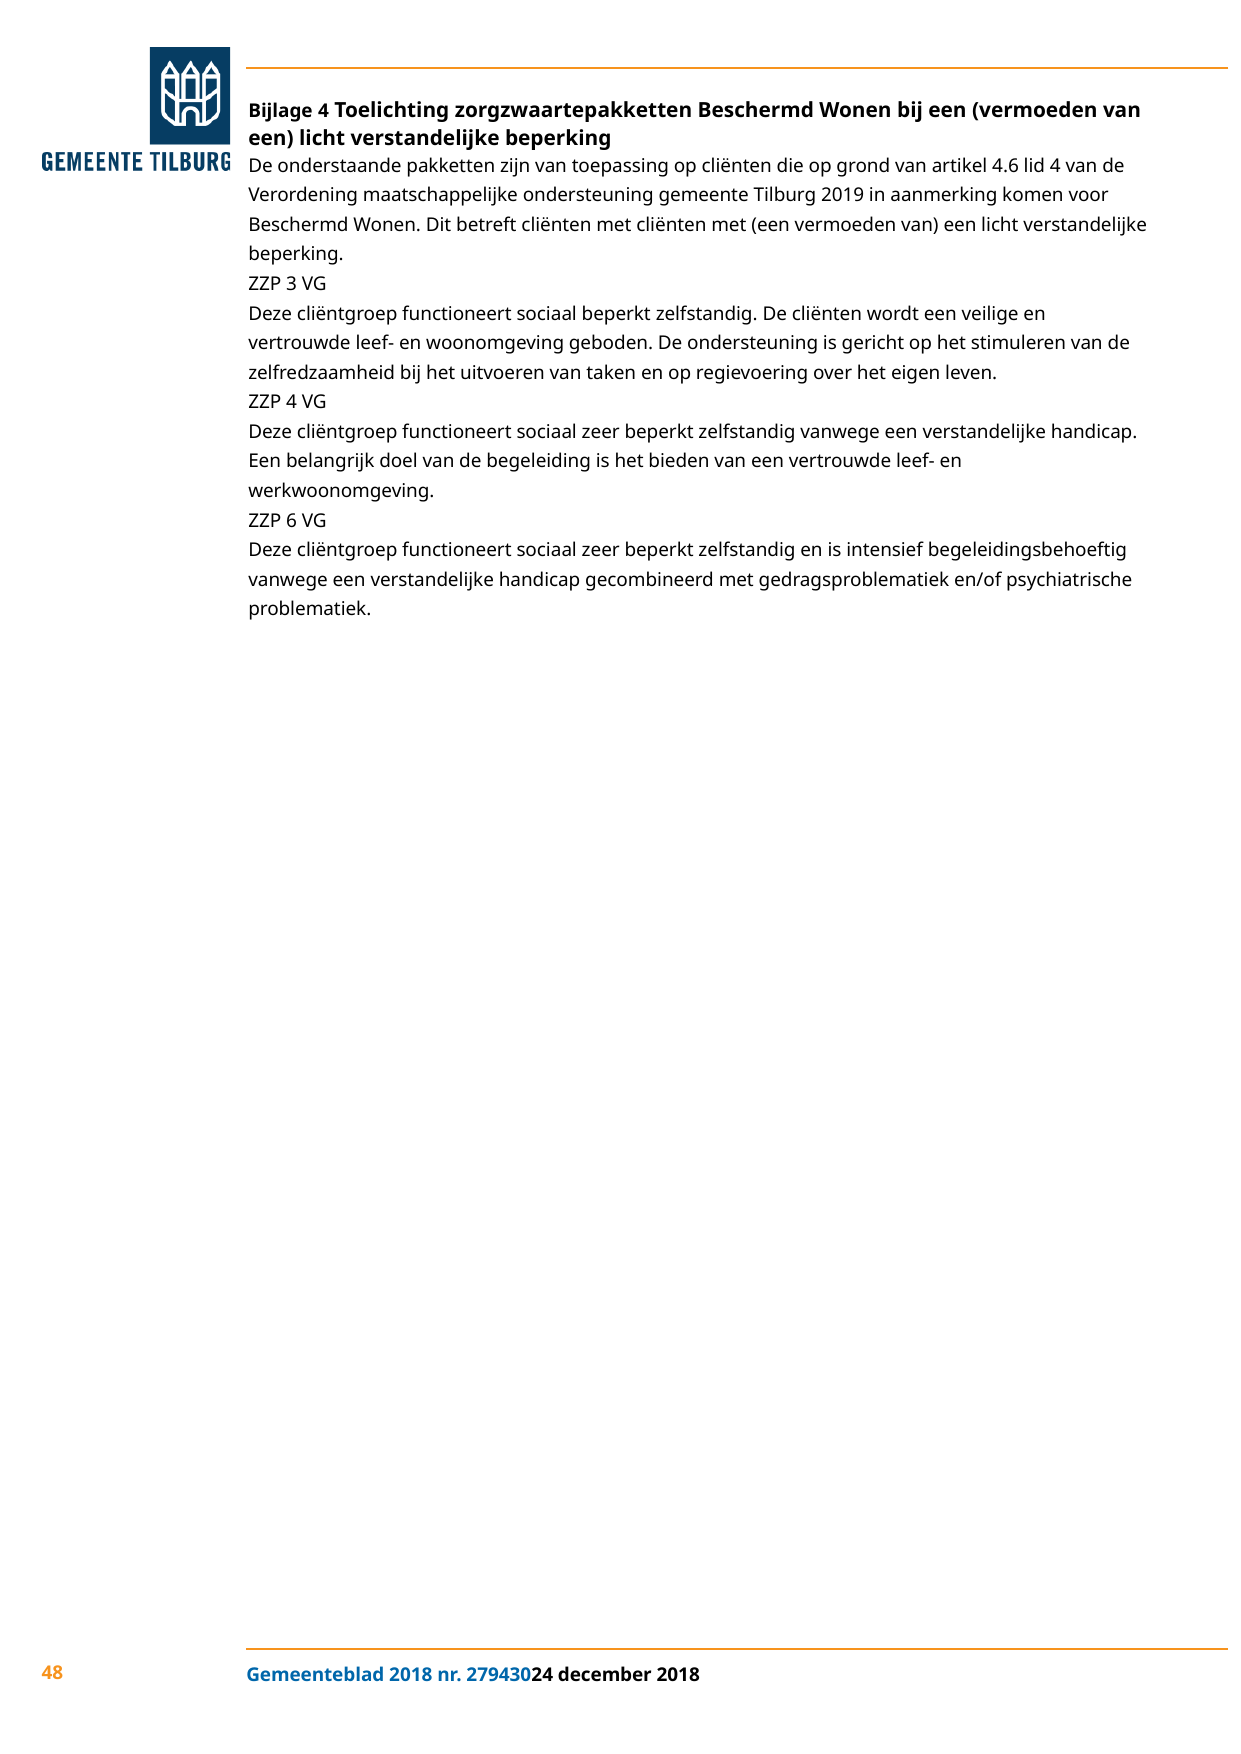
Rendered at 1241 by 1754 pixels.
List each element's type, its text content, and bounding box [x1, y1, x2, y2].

text De onderstaande pakketten zijn van toepassing op cliënten die op grond van artikel 4.6 lid 4 van de Verordening maatschappelijke ondersteuning gemeente Tilburg 2019 in aanmerking komen voor Beschermd Wonen. Dit betreft cliënten met cliënten met (een vermoeden van) een licht verstandelijke beperking. [248, 152, 1152, 266]
text Bijlage 4 Toelichting zorgzwaartepakketten Beschermd Wonen bij een (vermoeden van een) licht verstandelijke beperking [248, 95, 1152, 152]
text Deze cliëntgroep functioneert sociaal beperkt zelfstandig. De cliënten wordt een veilige en vertrouwde leef- en woonomgeving geboden. De ondersteuning is gericht op het stimuleren van de zelfredzaamheid bij het uitvoeren van taken en op regievoering over het eigen leven. [248, 300, 1152, 384]
text ZZP 6 VG [248, 507, 1152, 532]
text Deze cliëntgroep functioneert sociaal zeer beperkt zelfstandig en is intensief begeleidingsbehoeftig vanwege een verstandelijke handicap gecombineerd met gedragsproblematiek en/of psychiatrische problematiek. [248, 536, 1152, 621]
text ZZP 3 VG [248, 270, 1152, 296]
text Deze cliëntgroep functioneert sociaal zeer beperkt zelfstandig vanwege een verstandelijke handicap. Een belangrijk doel van de begeleiding is het bieden van een vertrouwde leef- en werkwoonomgeving. [248, 418, 1152, 503]
picture [41, 47, 231, 172]
text ZZP 4 VG [248, 388, 1152, 414]
